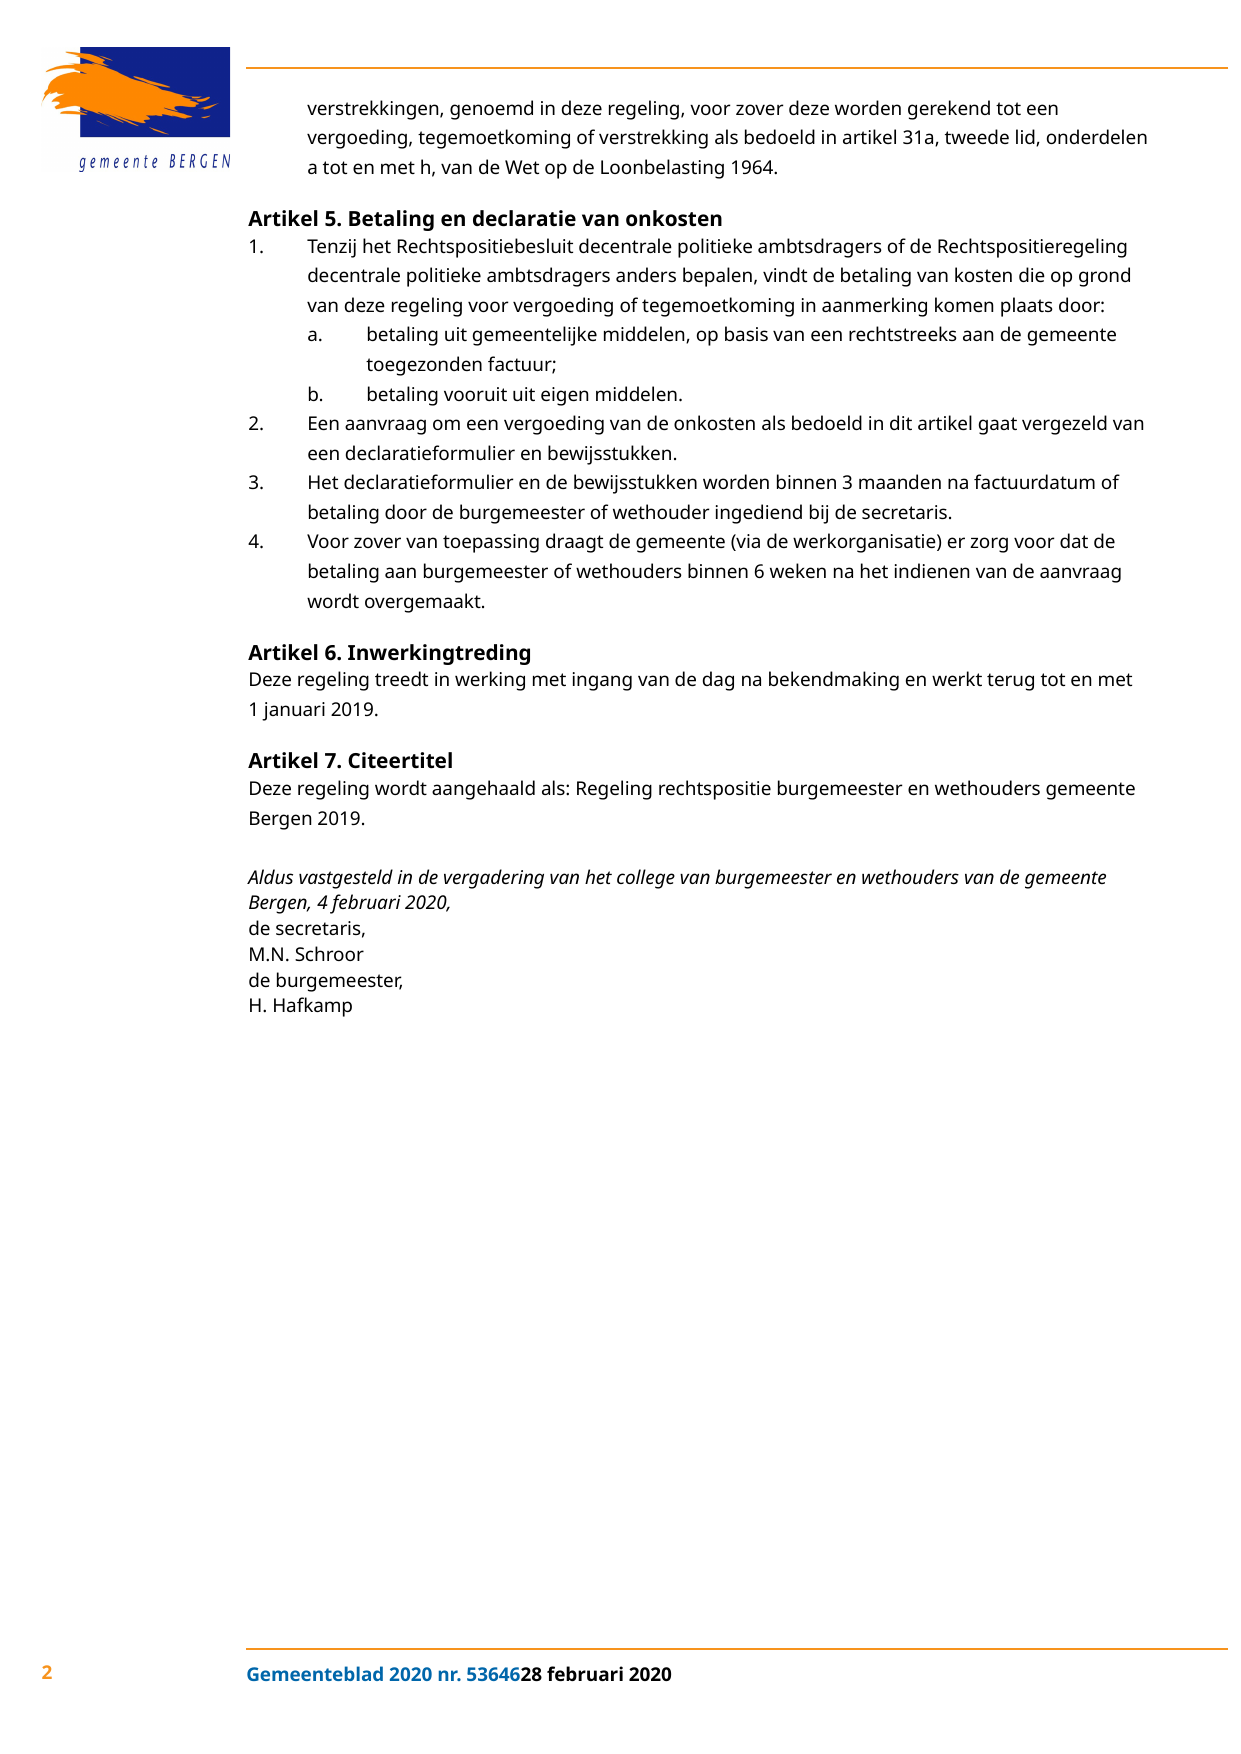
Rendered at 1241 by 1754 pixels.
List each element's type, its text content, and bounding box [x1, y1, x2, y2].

list Een aanvraag om een vergoeding van de onkosten als bedoeld in dit artikel gaat vergezeld van een declaratieformulier en bewijsstukken. [248, 410, 1152, 466]
text M.N. Schroor [248, 941, 1152, 967]
text H. Hafkamp [248, 992, 1152, 1018]
text Aldus vastgesteld in de vergadering van het college van burgemeester en wethouders van de gemeente Bergen, 4 februari 2020, [248, 864, 1152, 915]
list Voor zover van toepassing draagt de gemeente (via de werkorganisatie) er zorg voor dat de betaling aan burgemeester of wethouders binnen 6 weken na het indienen van de aanvraag wordt overgemaakt. [248, 529, 1152, 613]
text Deze regeling treedt in werking met ingang van de dag na bekendmaking en werkt terug tot en met 1 januari 2019. [248, 667, 1152, 722]
text Artikel 7. Citeertitel [248, 747, 1152, 775]
list betaling vooruit uit eigen middelen. [307, 381, 1152, 406]
text de secretaris, [248, 915, 1152, 941]
list Tenzij het Rechtspositiebesluit decentrale politieke ambtsdragers of de Rechtspositieregeling decentrale politieke ambtsdragers anders bepalen, vindt de betaling van kosten die op grond van deze regeling voor vergoeding of tegemoetkoming in aanmerking komen plaats door: [248, 233, 1152, 318]
text Deze regeling wordt aangehaald als: Regeling rechtspositie burgemeester en wethouders gemeente Bergen 2019. [248, 775, 1152, 830]
list verstrekkingen, genoemd in deze regeling, voor zover deze worden gerekend tot een vergoeding, tegemoetkoming of verstrekking als bedoeld in artikel 31a, tweede lid, onderdelen a tot en met h, van de Wet op de Loonbelasting 1964. [248, 95, 1152, 180]
list Het declaratieformulier en de bewijsstukken worden binnen 3 maanden na factuurdatum of betaling door de burgemeester of wethouder ingediend bij de secretaris. [248, 469, 1152, 525]
text Artikel 6. Inwerkingtreding [248, 638, 1152, 667]
text Artikel 5. Betaling en declaratie van onkosten [248, 204, 1152, 233]
text de burgemeester, [248, 967, 1152, 992]
picture [41, 47, 231, 172]
list betaling uit gemeentelijke middelen, op basis van een rechtstreeks aan de gemeente toegezonden factuur; [307, 322, 1152, 377]
